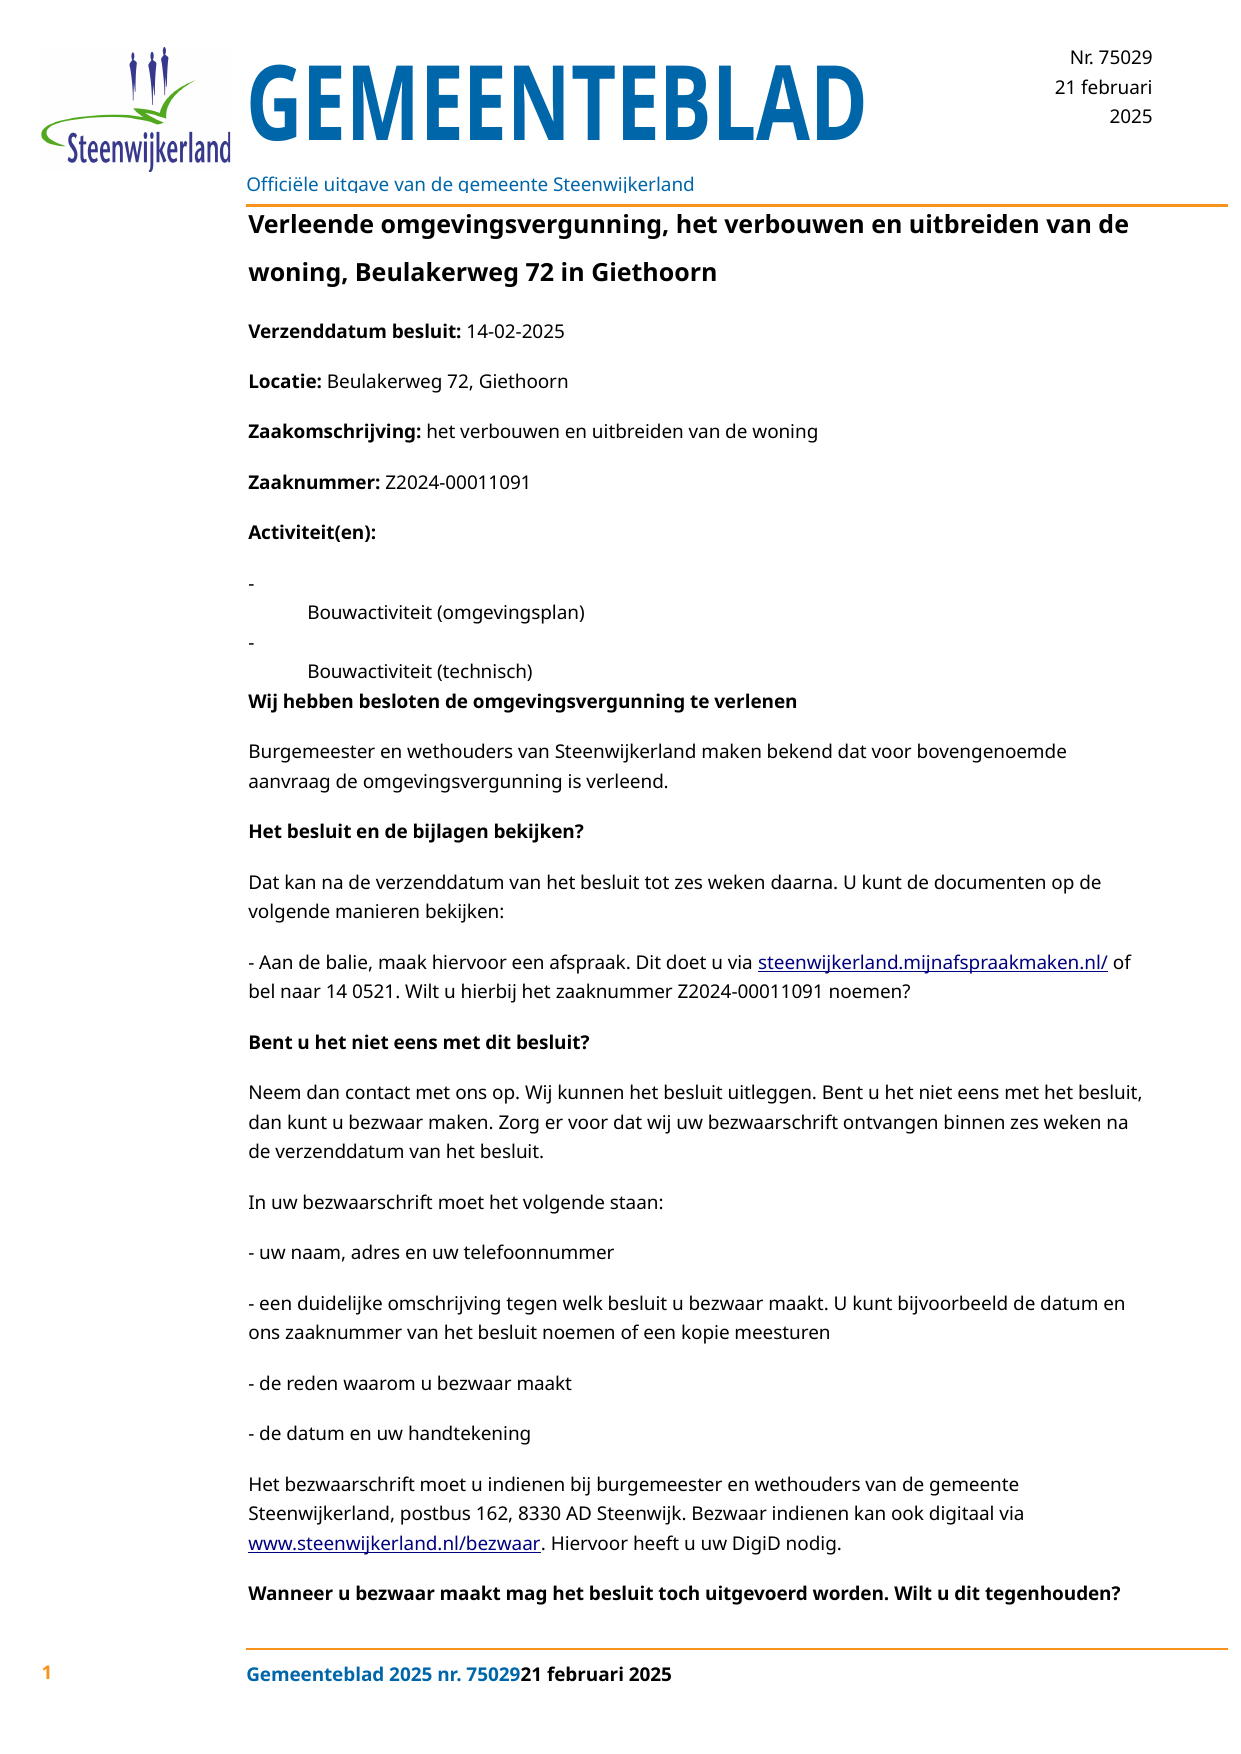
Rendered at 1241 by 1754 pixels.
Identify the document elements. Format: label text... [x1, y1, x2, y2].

list Bouwactiviteit (omgevingsplan) [248, 599, 1152, 625]
text - uw naam, adres en uw telefoonnummer [248, 1239, 1152, 1265]
text Zaaknummer: Z2024-00011091 [248, 469, 1152, 495]
text Het besluit en de bijlagen bekijken? [248, 819, 1152, 844]
text Dat kan na de verzenddatum van het besluit tot zes weken daarna. U kunt de documenten op de volgende manieren bekijken: [248, 869, 1152, 924]
text Het bezwaarschrift moet u indienen bij burgemeester en wethouders van de gemeente Steenwijkerland, postbus 162, 8330 AD Steenwijk. Bezwaar indienen kan ook digitaal via www.steenwijkerland.nl/bezwaar. Hiervoor heeft u uw DigiD nodig. [248, 1471, 1152, 1556]
text - Aan de balie, maak hiervoor een afspraak. Dit doet u via steenwijkerland.mijnafspraakmaken.nl/ of bel naar 14 0521. Wilt u hierbij het zaaknummer Z2024-00011091 noemen? [248, 949, 1152, 1004]
text Wanneer u bezwaar maakt mag het besluit toch uitgevoerd worden. Wilt u dit tegenhouden? [248, 1580, 1152, 1606]
text In uw bezwaarschrift moet het volgende staan: [248, 1189, 1152, 1215]
text Locatie: Beulakerweg 72, Giethoorn [248, 368, 1152, 394]
text - de reden waarom u bezwaar maakt [248, 1370, 1152, 1396]
text Neem dan contact met ons op. Wij kunnen het besluit uitleggen. Bent u het niet eens met het besluit, dan kunt u bezwaar maken. Zorg er voor dat wij uw bezwaarschrift ontvangen binnen zes weken na de verzenddatum van het besluit. [248, 1079, 1152, 1164]
text Burgemeester en wethouders van Steenwijkerland maken bekend dat voor bovengenoemde aanvraag de omgevingsvergunning is verleend. [248, 739, 1152, 794]
text Activiteit(en): [248, 519, 1152, 545]
text Wij hebben besloten de omgevingsvergunning te verlenen [248, 688, 1152, 714]
text Zaakomschrijving: het verbouwen en uitbreiden van de woning [248, 419, 1152, 444]
text - de datum en uw handtekening [248, 1420, 1152, 1446]
text Bent u het niet eens met dit besluit? [248, 1029, 1152, 1055]
text Verzenddatum besluit: 14-02-2025 [248, 318, 1152, 344]
text Verleende omgevingsvergunning, het verbouwen en uitbreiden van de woning, Beulakerweg 72 in Giethoorn [248, 207, 1152, 288]
text - een duidelijke omschrijving tegen welk besluit u bezwaar maakt. U kunt bijvoorbeeld de datum en ons zaaknummer van het besluit noemen of een kopie meesturen [248, 1290, 1152, 1345]
picture [41, 47, 231, 172]
list Bouwactiviteit (technisch) [248, 659, 1152, 684]
